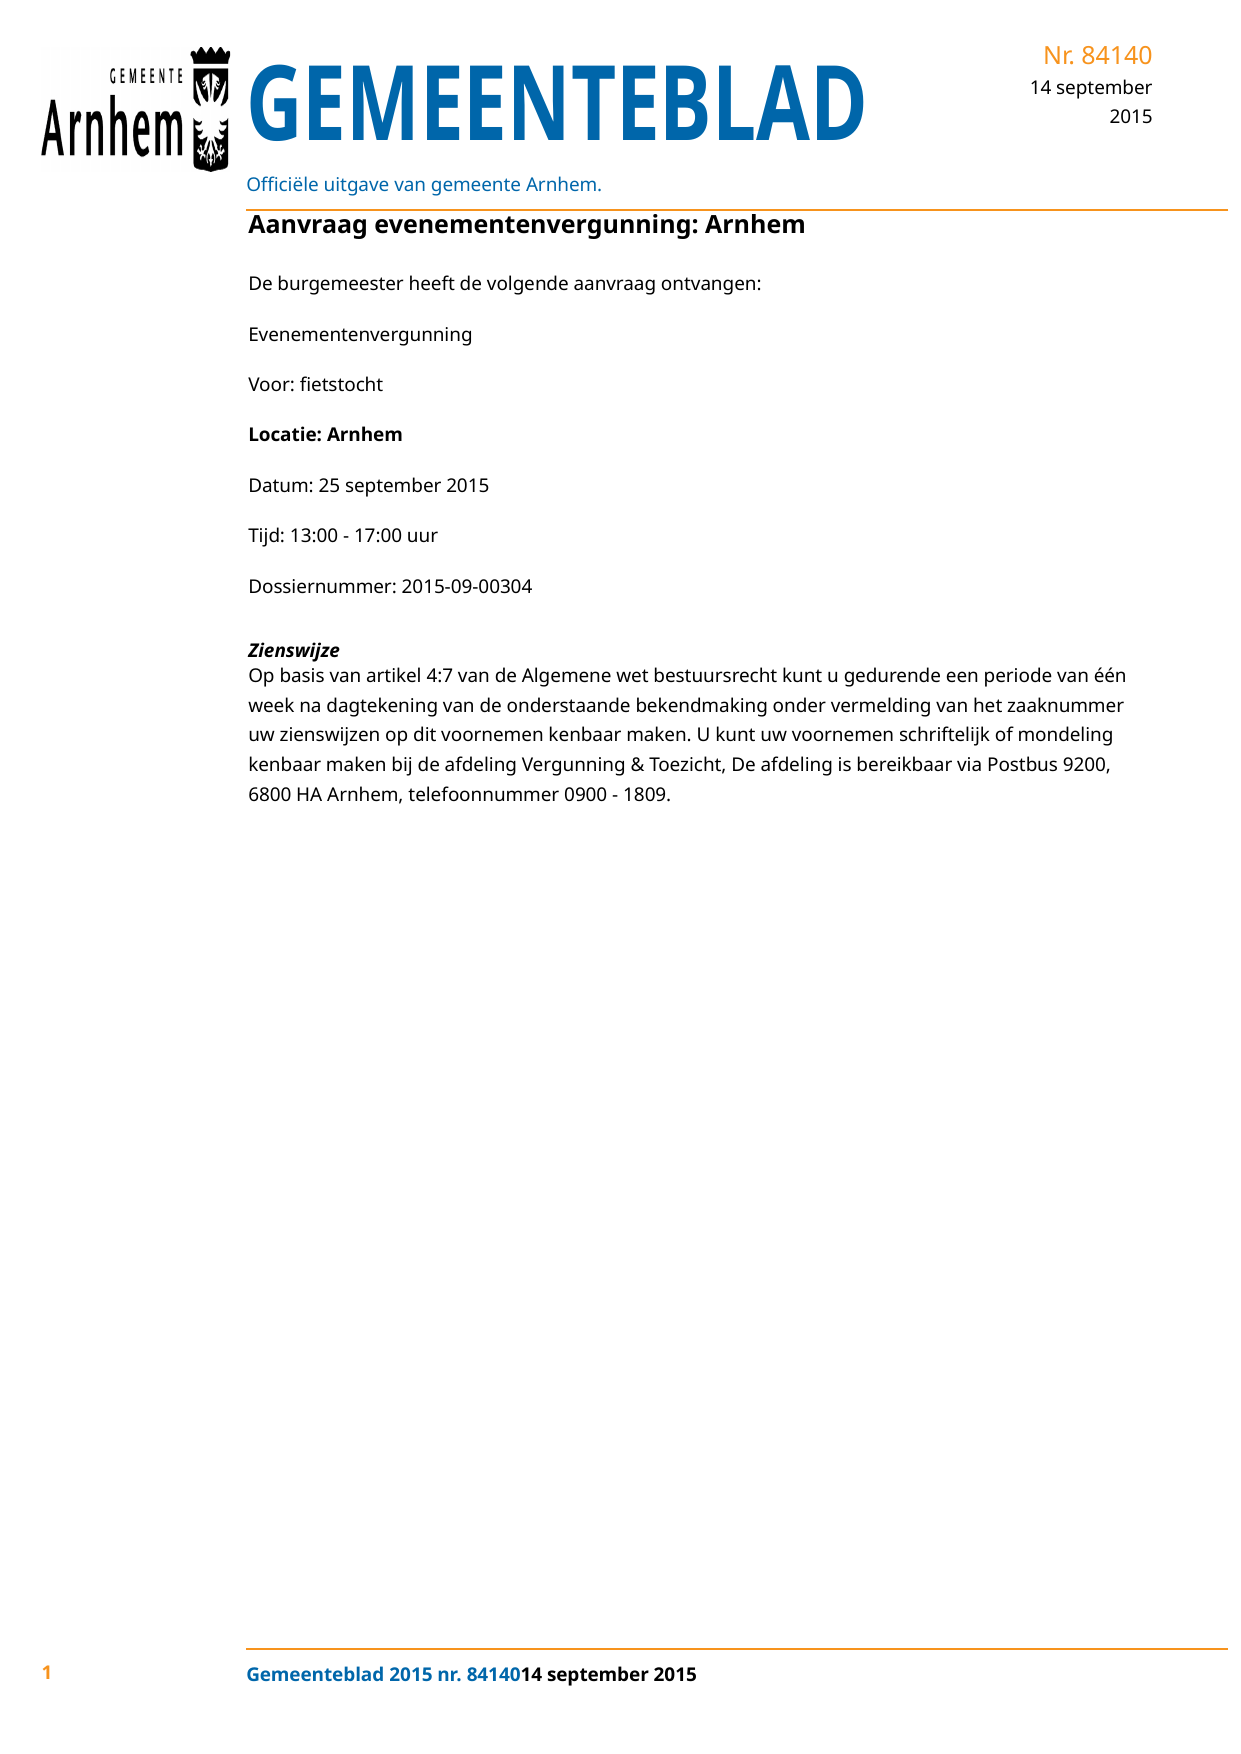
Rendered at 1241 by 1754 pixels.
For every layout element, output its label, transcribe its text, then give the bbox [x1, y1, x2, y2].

text Datum: 25 september 2015 [248, 472, 1152, 498]
text De burgemeester heeft de volgende aanvraag ontvangen: [248, 270, 1152, 296]
text Aanvraag evenementenvergunning: Arnhem [248, 211, 1152, 241]
text Op basis van artikel 4:7 van de Algemene wet bestuursrecht kunt u gedurende een periode van één week na dagtekening van de onderstaande bekendmaking onder vermelding van het zaaknummer uw zienswijzen op dit voornemen kenbaar maken. U kunt uw voornemen schriftelijk of mondeling kenbaar maken bij de afdeling Vergunning & Toezicht, De afdeling is bereikbaar via Postbus 9200, 6800 HA Arnhem, telefoonnummer 0900 - 1809. [248, 662, 1152, 807]
text Locatie: Arnhem [248, 422, 1152, 447]
picture [41, 47, 231, 172]
text Dossiernummer: 2015-09-00304 [248, 573, 1152, 598]
text Zienswijze [248, 637, 1152, 662]
text Voor: fietstocht [248, 371, 1152, 397]
text Evenementenvergunning [248, 321, 1152, 346]
text Tijd: 13:00 - 17:00 uur [248, 522, 1152, 548]
